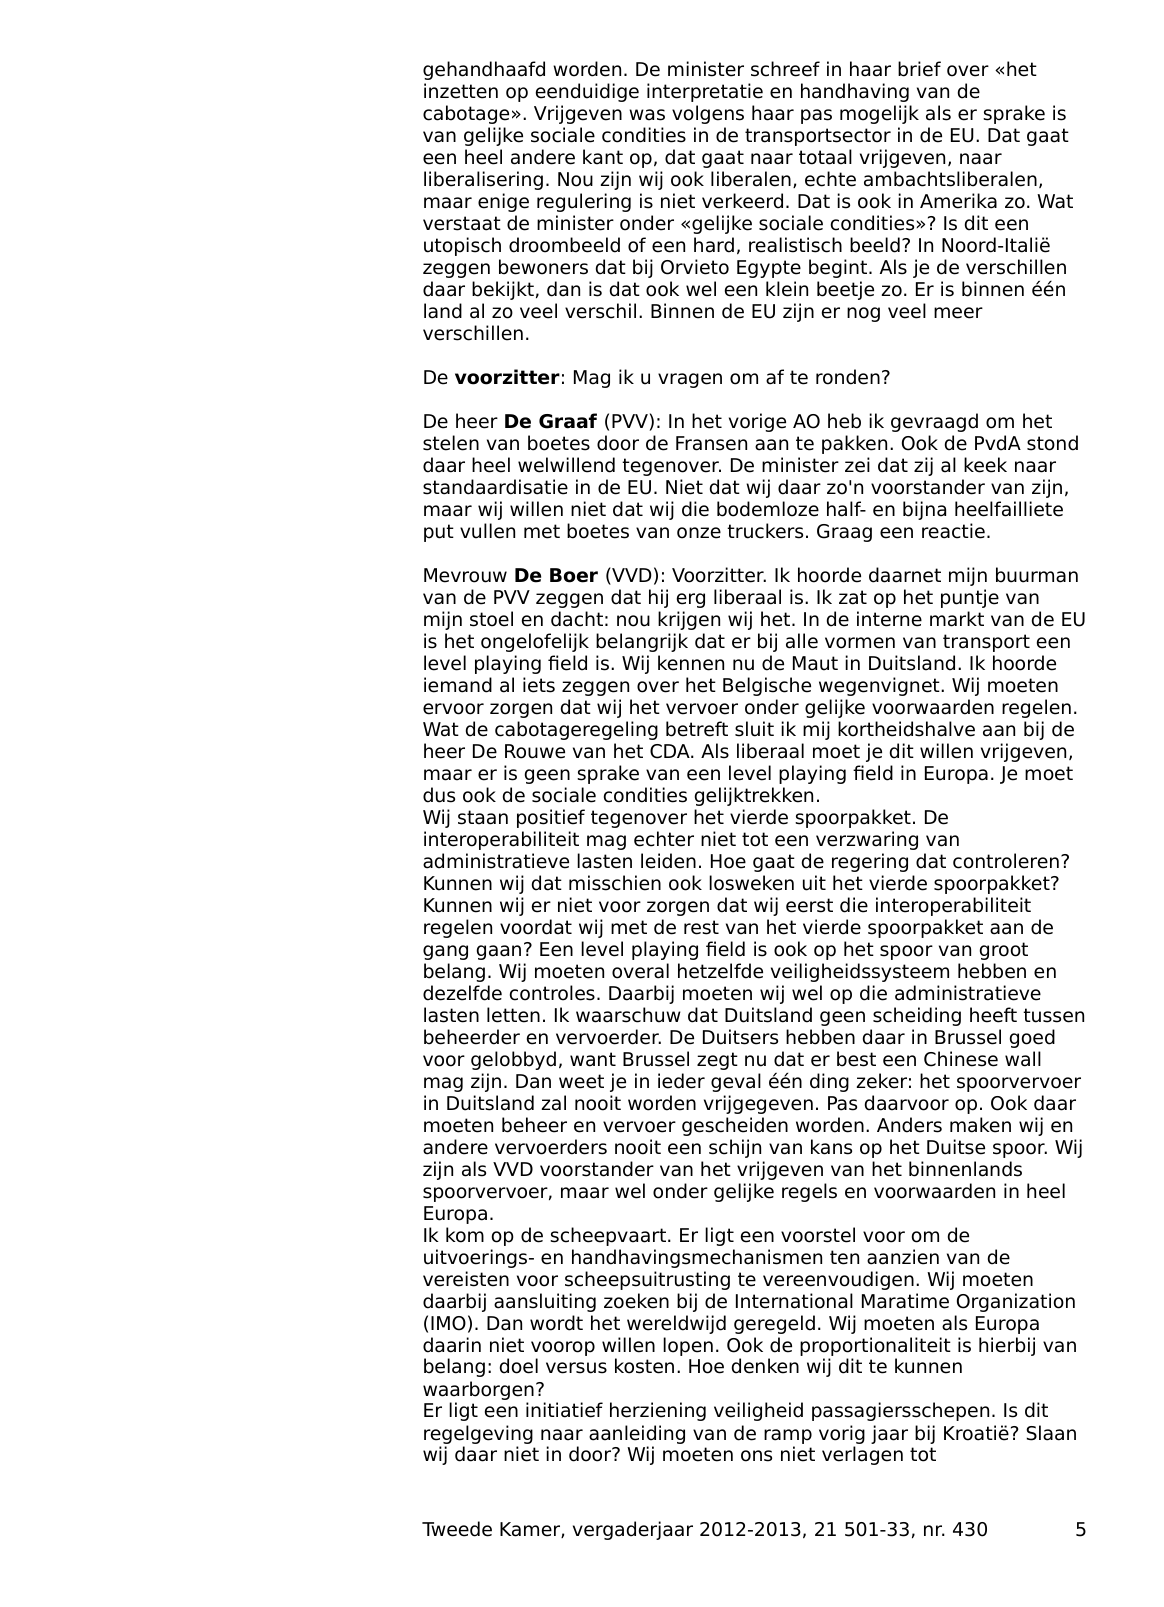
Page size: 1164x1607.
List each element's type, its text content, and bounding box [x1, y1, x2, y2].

text Wij staan positief tegenover het vierde spoorpakket. De interoperabiliteit mag echter niet tot een verzwaring van administratieve lasten leiden. Hoe gaat de regering dat controleren? Kunnen wij dat misschien ook losweken uit het vierde spoorpakket? Kunnen wij er niet voor zorgen dat wij eerst die interoperabiliteit regelen voordat wij met de rest van het vierde spoorpakket aan de gang gaan? Een level playing field is ook op het spoor van groot belang. Wij moeten overal hetzelfde veiligheidssysteem hebben en dezelfde controles. Daarbij moeten wij wel op die administratieve lasten letten. Ik waarschuw dat Duitsland geen scheiding heeft tussen beheerder en vervoerder. De Duitsers hebben daar in Brussel goed voor gelobbyd, want Brussel zegt nu dat er best een Chinese wall mag zijn. Dan weet je in ieder geval één ding zeker: het spoorvervoer in Duitsland zal nooit worden vrijgegeven. Pas daarvoor op. Ook daar moeten beheer en vervoer gescheiden worden. Anders maken wij en andere vervoerders nooit een schijn van kans op het Duitse spoor. Wij zijn als VVD voorstander van het vrijgeven van het binnenlands spoorvervoer, maar wel onder gelijke regels en voorwaarden in heel Europa. [422, 807, 1087, 1224]
text Ik kom op de scheepvaart. Er ligt een voorstel voor om de uitvoerings- en handhavingsmechanismen ten aanzien van de vereisten voor scheepsuitrusting te vereenvoudigen. Wij moeten daarbij aansluiting zoeken bij de International Maratime Organization (IMO). Dan wordt het wereldwijd geregeld. Wij moeten als Europa daarin niet voorop willen lopen. Ook de proportionaliteit is hierbij van belang: doel versus kosten. Hoe denken wij dit te kunnen waarborgen? [422, 1224, 1087, 1400]
text De voorzitter: Mag ik u vragen om af te ronden? [422, 367, 1087, 389]
text Mevrouw De Boer (VVD): Voorzitter. Ik hoorde daarnet mijn buurman van de PVV zeggen dat hij erg liberaal is. Ik zat op het puntje van mijn stoel en dacht: nou krijgen wij het. In de interne markt van de EU is het ongelofelijk belangrijk dat er bij alle vormen van transport een level playing field is. Wij kennen nu de Maut in Duitsland. Ik hoorde iemand al iets zeggen over het Belgische wegenvignet. Wij moeten ervoor zorgen dat wij het vervoer onder gelijke voorwaarden regelen. [422, 565, 1087, 719]
text De heer De Graaf (PVV): In het vorige AO heb ik gevraagd om het stelen van boetes door de Fransen aan te pakken. Ook de PvdA stond daar heel welwillend tegenover. De minister zei dat zij al keek naar standaardisatie in de EU. Niet dat wij daar zo'n voorstander van zijn, maar wij willen niet dat wij die bodemloze half- en bijna heelfailliete put vullen met boetes van onze truckers. Graag een reactie. [422, 411, 1087, 543]
text Wat de cabotageregeling betreft sluit ik mij kortheidshalve aan bij de heer De Rouwe van het CDA. Als liberaal moet je dit willen vrijgeven, maar er is geen sprake van een level playing field in Europa. Je moet dus ook de sociale condities gelijktrekken. [422, 719, 1087, 807]
text Er ligt een initiatief herziening veiligheid passagiersschepen. Is dit regelgeving naar aanleiding van de ramp vorig jaar bij Kroatië? Slaan wij daar niet in door? Wij moeten ons niet verlagen tot [422, 1400, 1087, 1466]
text gehandhaafd worden. De minister schreef in haar brief over «het inzetten op eenduidige interpretatie en handhaving van de cabotage». Vrijgeven was volgens haar pas mogelijk als er sprake is van gelijke sociale condities in de transportsector in de EU. Dat gaat een heel andere kant op, dat gaat naar totaal vrijgeven, naar liberalisering. Nou zijn wij ook liberalen, echte ambachtsliberalen, maar enige regulering is niet verkeerd. Dat is ook in Amerika zo. Wat verstaat de minister onder «gelijke sociale condities»? Is dit een utopisch droombeeld of een hard, realistisch beeld? In Noord-Italië zeggen bewoners dat bij Orvieto Egypte begint. Als je de verschillen daar bekijkt, dan is dat ook wel een klein beetje zo. Er is binnen één land al zo veel verschil. Binnen de EU zijn er nog veel meer verschillen. [422, 59, 1087, 345]
